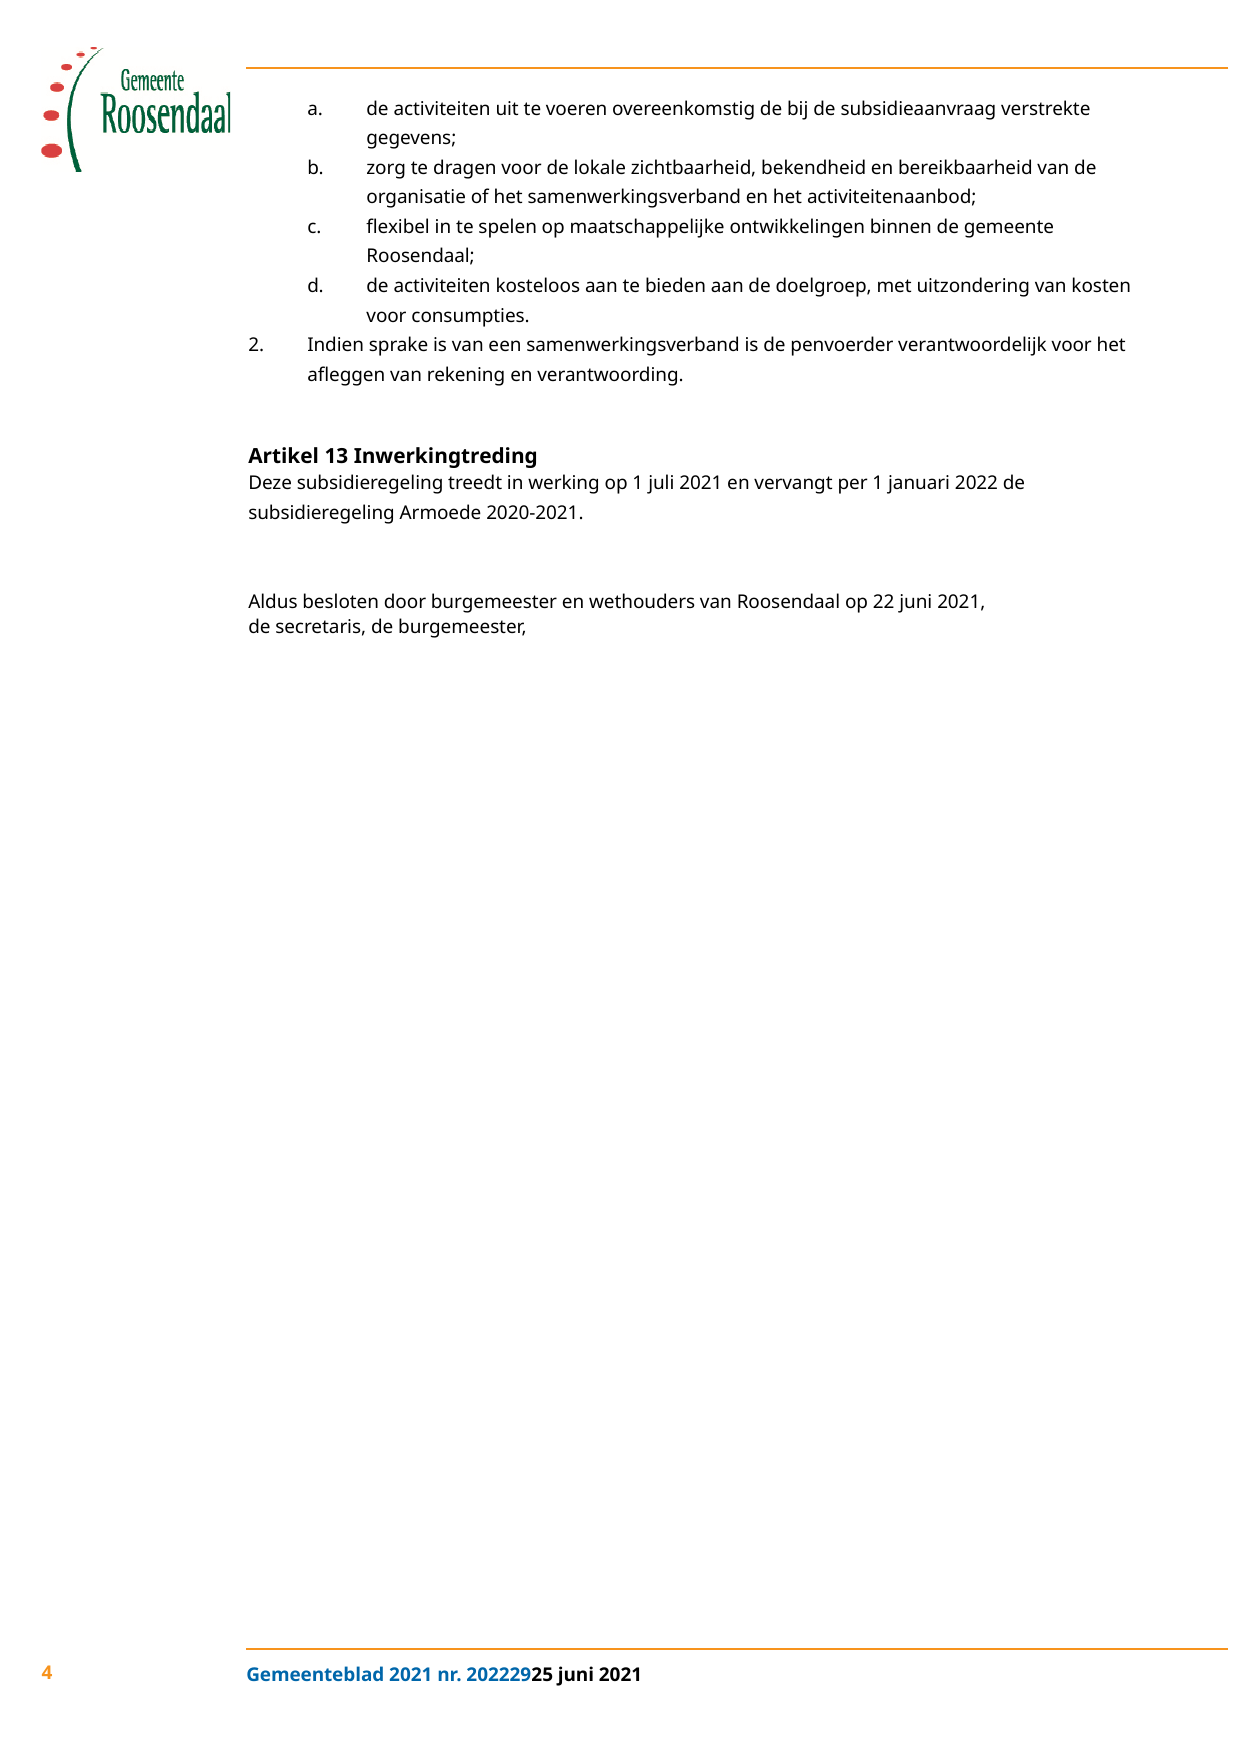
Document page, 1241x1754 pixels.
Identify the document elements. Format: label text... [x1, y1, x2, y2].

list zorg te dragen voor de lokale zichtbaarheid, bekendheid en bereikbaarheid van de organisatie of het samenwerkingsverband en het activiteitenaanbod; [307, 154, 1152, 209]
text Deze subsidieregeling treedt in werking op 1 juli 2021 en vervangt per 1 januari 2022 de subsidieregeling Armoede 2020-2021. [248, 469, 1152, 525]
list de activiteiten kosteloos aan te bieden aan de doelgroep, met uitzondering van kosten voor consumpties. [307, 272, 1152, 328]
list Indien sprake is van een samenwerkingsverband is de penvoerder verantwoordelijk voor het afleggen van rekening en verantwoording. [248, 331, 1152, 387]
list de activiteiten uit te voeren overeenkomstig de bij de subsidieaanvraag verstrekte gegevens; [307, 95, 1152, 150]
text Artikel 13 Inwerkingtreding [248, 441, 1152, 469]
picture [41, 47, 231, 172]
text Aldus besloten door burgemeester en wethouders van Roosendaal op 22 juni 2021, [248, 588, 1152, 613]
text de secretaris, de burgemeester, [248, 613, 1152, 639]
list flexibel in te spelen op maatschappelijke ontwikkelingen binnen de gemeente Roosendaal; [307, 213, 1152, 268]
